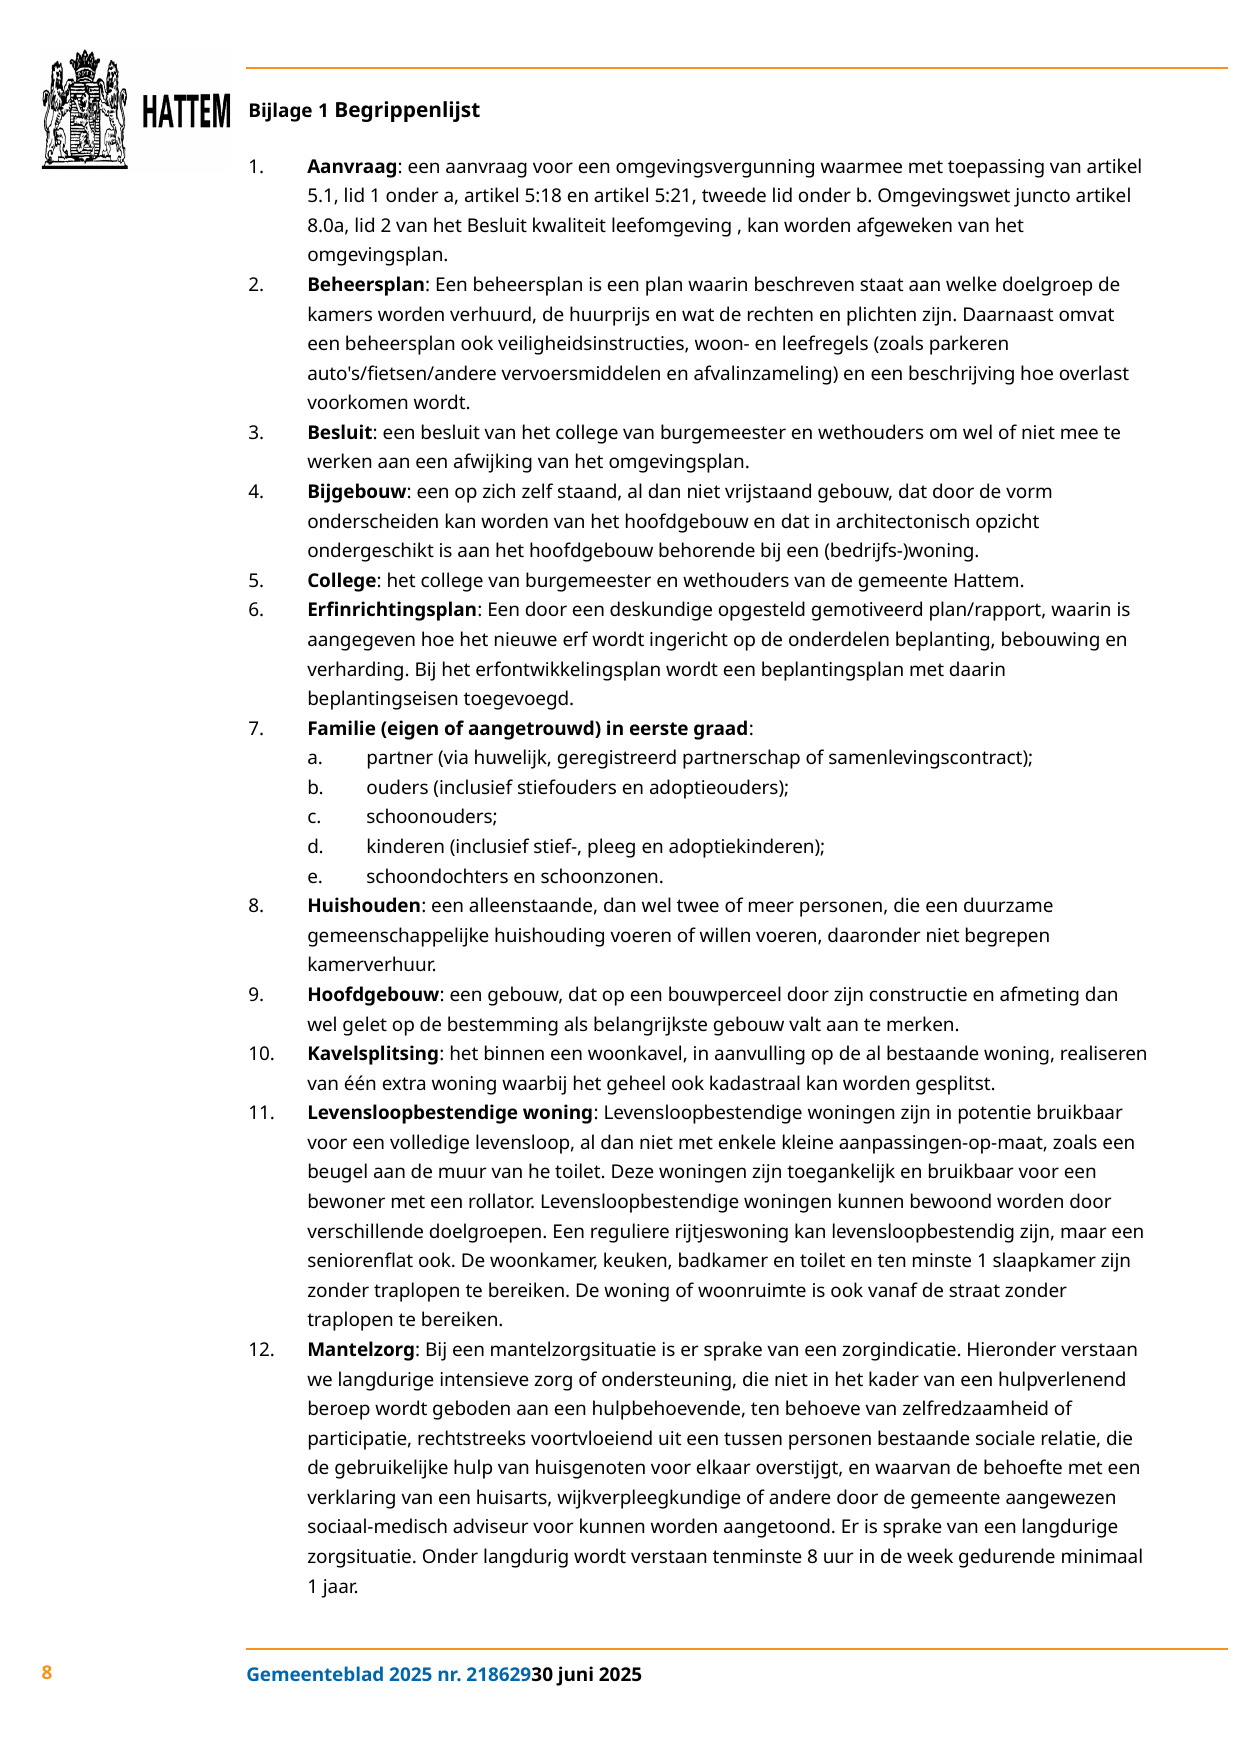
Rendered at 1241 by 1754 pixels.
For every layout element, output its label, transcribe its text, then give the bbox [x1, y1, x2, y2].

list Aanvraag: een aanvraag voor een omgevingsvergunning waarmee met toepassing van artikel 5.1, lid 1 onder a, artikel 5:18 en artikel 5:21, tweede lid onder b. Omgevingswet juncto artikel 8.0a, lid 2 van het Besluit kwaliteit leefomgeving , kan worden afgeweken van het omgevingsplan. [248, 153, 1152, 267]
list Beheersplan: Een beheersplan is een plan waarin beschreven staat aan welke doelgroep de kamers worden verhuurd, de huurprijs en wat de rechten en plichten zijn. Daarnaast omvat een beheersplan ook veiligheidsinstructies, woon- en leefregels (zoals parkeren auto's/fietsen/andere vervoersmiddelen en afvalinzameling) en een beschrijving hoe overlast voorkomen wordt. [248, 271, 1152, 415]
list Besluit: een besluit van het college van burgemeester en wethouders om wel of niet mee te werken aan een afwijking van het omgevingsplan. [248, 419, 1152, 474]
list College: het college van burgemeester en wethouders van de gemeente Hattem. [248, 567, 1152, 593]
list Erfinrichtingsplan: Een door een deskundige opgesteld gemotiveerd plan/rapport, waarin is aangegeven hoe het nieuwe erf wordt ingericht op de onderdelen beplanting, bebouwing en verharding. Bij het erfontwikkelingsplan wordt een beplantingsplan met daarin beplantingseisen toegevoegd. [248, 597, 1152, 711]
list Kavelsplitsing: het binnen een woonkavel, in aanvulling op de al bestaande woning, realiseren van één extra woning waarbij het geheel ook kadastraal kan worden gesplitst. [248, 1040, 1152, 1096]
list Bijgebouw: een op zich zelf staand, al dan niet vrijstaand gebouw, dat door de vorm onderscheiden kan worden van het hoofdgebouw en dat in architectonisch opzicht ondergeschikt is aan het hoofdgebouw behorende bij een (bedrijfs-)woning. [248, 478, 1152, 563]
picture [41, 47, 231, 172]
list ouders (inclusief stiefouders en adoptieouders); [307, 774, 1152, 800]
list schoondochters en schoonzonen. [307, 863, 1152, 889]
text Bijlage 1 Begrippenlijst [248, 95, 1152, 123]
list schoonouders; [307, 804, 1152, 829]
list Hoofdgebouw: een gebouw, dat op een bouwperceel door zijn constructie en afmeting dan wel gelet op de bestemming als belangrijkste gebouw valt aan te merken. [248, 981, 1152, 1037]
list Mantelzorg: Bij een mantelzorgsituatie is er sprake van een zorgindicatie. Hieronder verstaan we langdurige intensieve zorg of ondersteuning, die niet in het kader van een hulpverlenend beroep wordt geboden aan een hulpbehoevende, ten behoeve van zelfredzaamheid of participatie, rechtstreeks voortvloeiend uit een tussen personen bestaande sociale relatie, die de gebruikelijke hulp van huisgenoten voor elkaar overstijgt, en waarvan de behoefte met een verklaring van een huisarts, wijkverpleegkundige of andere door de gemeente aangewezen sociaal-medisch adviseur voor kunnen worden aangetoond. Er is sprake van een langdurige zorgsituatie. Onder langdurig wordt verstaan tenminste 8 uur in de week gedurende minimaal 1 jaar. [248, 1336, 1152, 1599]
list Huishouden: een alleenstaande, dan wel twee of meer personen, die een duurzame gemeenschappelijke huishouding voeren of willen voeren, daaronder niet begrepen kamerverhuur. [248, 892, 1152, 977]
list Familie (eigen of aangetrouwd) in eerste graad: [248, 715, 1152, 741]
list kinderen (inclusief stief-, pleeg en adoptiekinderen); [307, 833, 1152, 859]
list Levensloopbestendige woning: Levensloopbestendige woningen zijn in potentie bruikbaar voor een volledige levensloop, al dan niet met enkele kleine aanpassingen-op-maat, zoals een beugel aan de muur van he toilet. Deze woningen zijn toegankelijk en bruikbaar voor een bewoner met een rollator. Levensloopbestendige woningen kunnen bewoond worden door verschillende doelgroepen. Een reguliere rijtjeswoning kan levensloopbestendig zijn, maar een seniorenflat ook. De woonkamer, keuken, badkamer en toilet en ten minste 1 slaapkamer zijn zonder traplopen te bereiken. De woning of woonruimte is ook vanaf de straat zonder traplopen te bereiken. [248, 1099, 1152, 1332]
list partner (via huwelijk, geregistreerd partnerschap of samenlevingscontract); [307, 744, 1152, 770]
